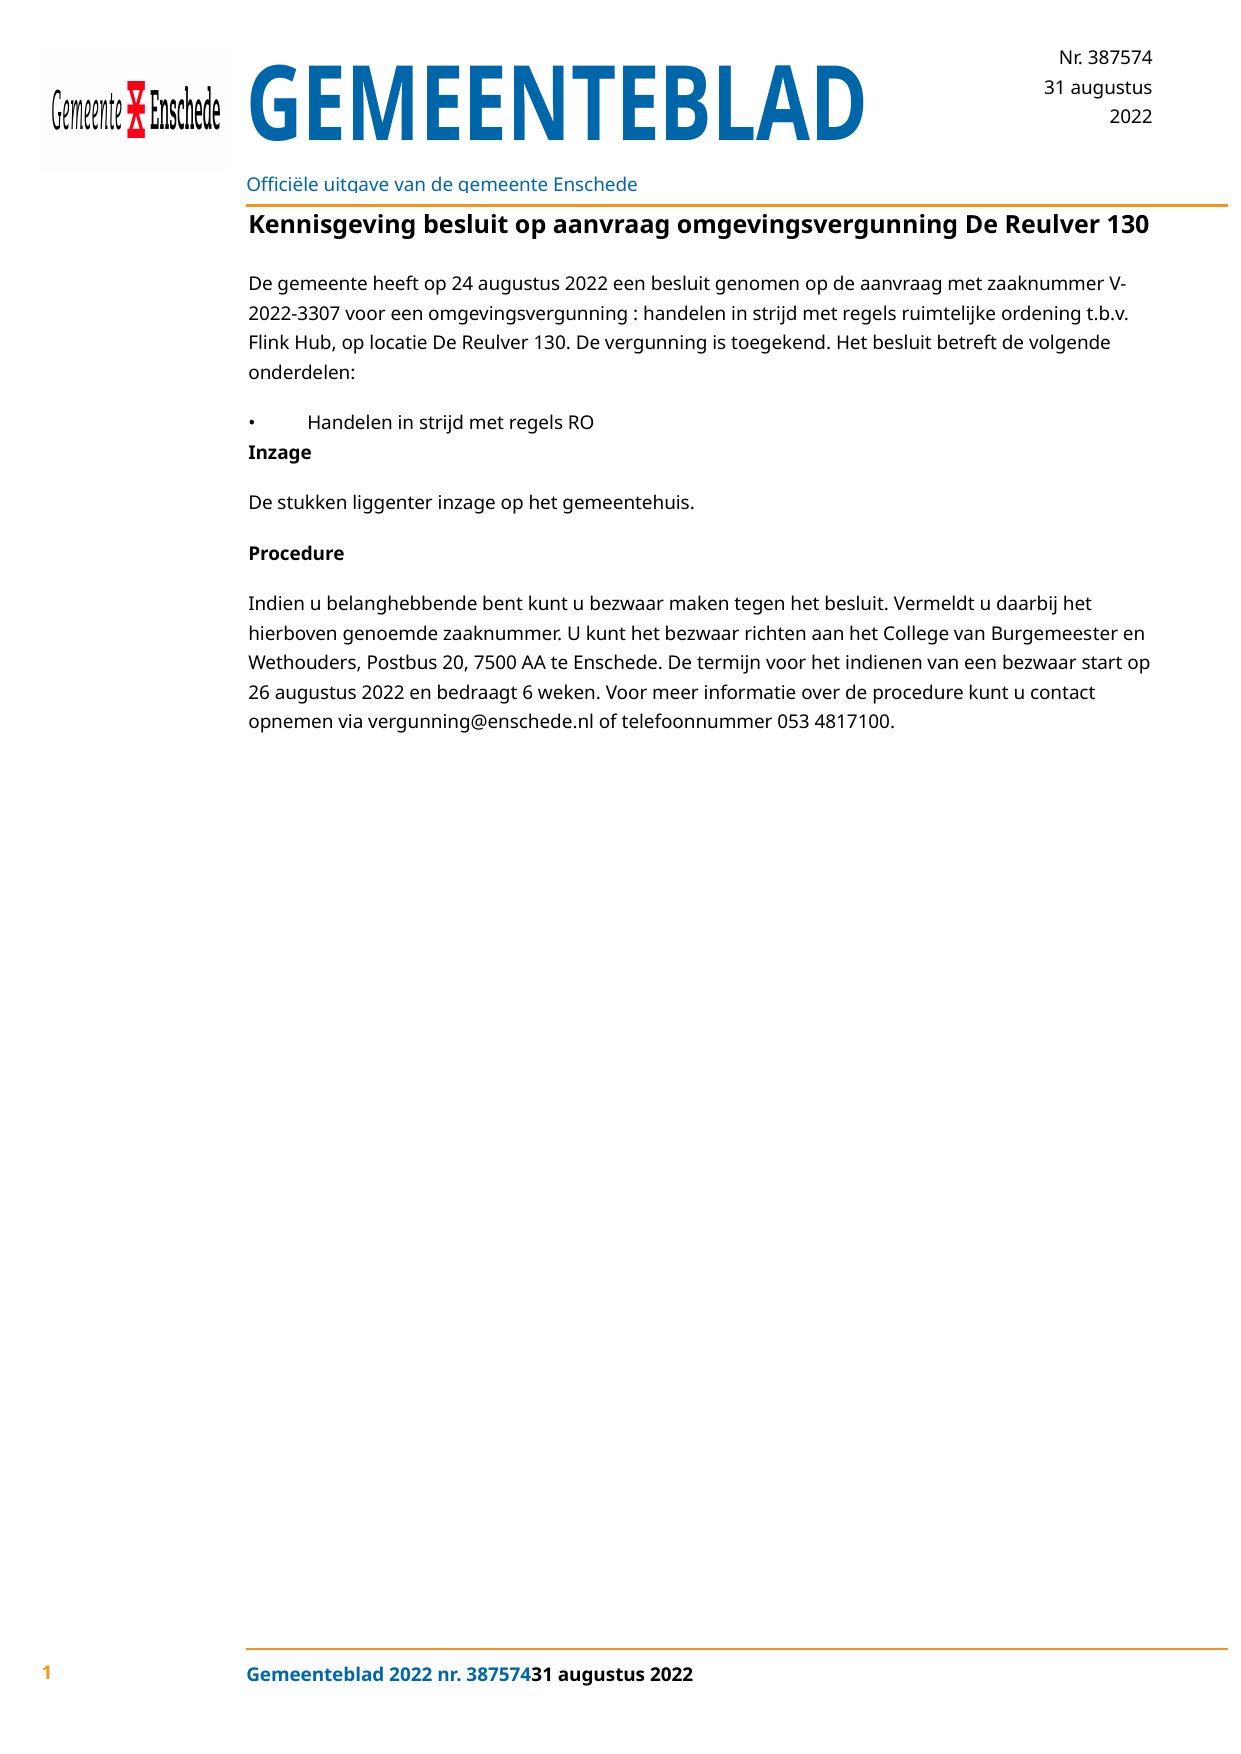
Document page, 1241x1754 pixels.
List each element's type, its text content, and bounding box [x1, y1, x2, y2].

text De gemeente heeft op 24 augustus 2022 een besluit genomen op de aanvraag met zaaknummer V-2022-3307 voor een omgevingsvergunning : handelen in strijd met regels ruimtelijke ordening t.b.v. Flink Hub, op locatie De Reulver 130. De vergunning is toegekend. Het besluit betreft de volgende onderdelen: [248, 270, 1152, 385]
text Procedure [248, 540, 1152, 566]
text Inzage [248, 439, 1152, 465]
text De stukken liggenter inzage op het gemeentehuis. [248, 489, 1152, 515]
list Handelen in strijd met regels RO [248, 409, 1152, 435]
picture [41, 47, 231, 172]
text Kennisgeving besluit op aanvraag omgevingsvergunning De Reulver 130 [248, 207, 1152, 241]
text Indien u belanghebbende bent kunt u bezwaar maken tegen het besluit. Vermeldt u daarbij het hierboven genoemde zaaknummer. U kunt het bezwaar richten aan het College van Burgemees­ter en Wethouders, Postbus 20, 7500 AA te Enschede. De termijn voor het indienen van een bezwaar start op 26 augustus 2022 en bedraagt 6 weken. Voor meer informatie over de procedure kunt u contact opnemen via vergunning@enschede.nl of telefoonnummer 053 4817100. [248, 590, 1152, 734]
